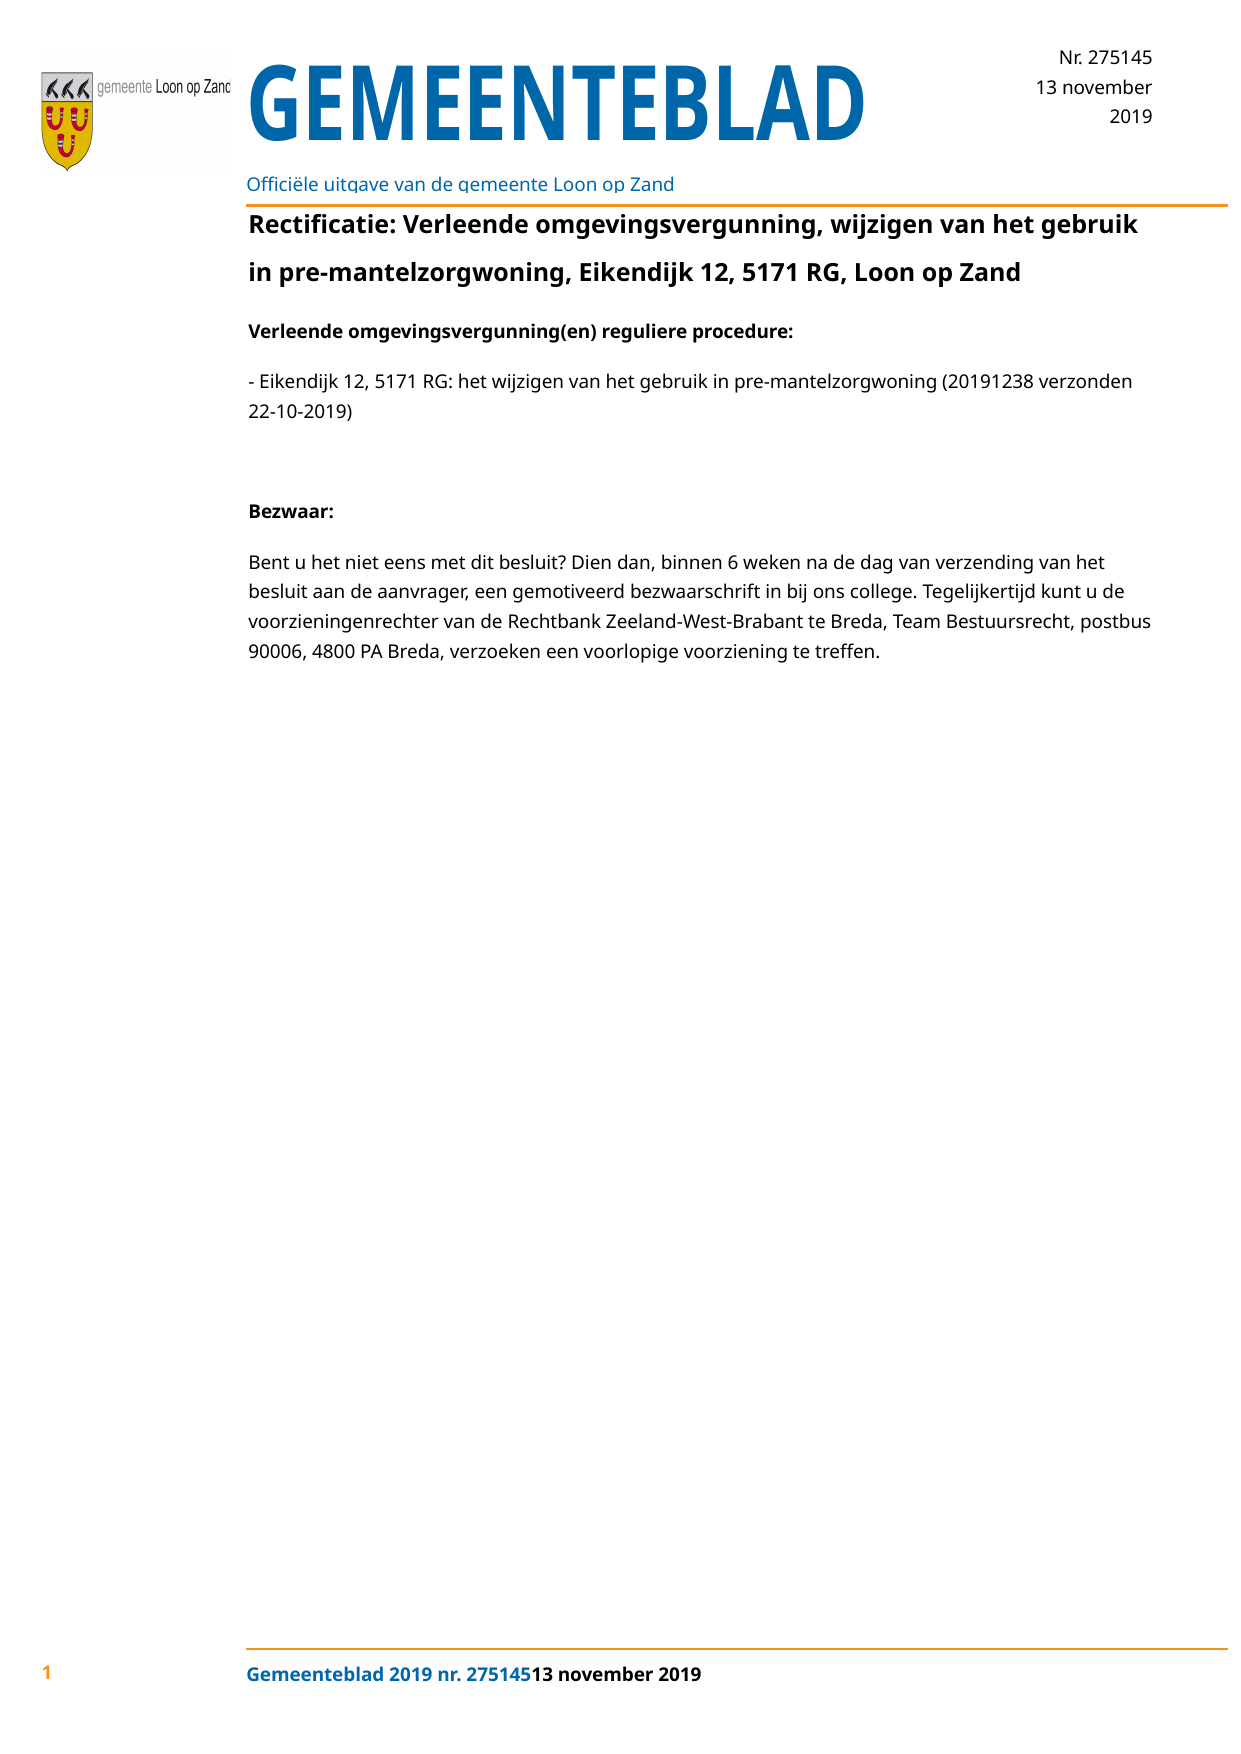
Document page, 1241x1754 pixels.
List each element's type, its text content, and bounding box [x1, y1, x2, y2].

text Verleende omgevingsvergunning(en) reguliere procedure: [248, 318, 1152, 344]
picture [41, 47, 231, 172]
text - Eikendijk 12, 5171 RG: het wijzigen van het gebruik in pre-mantelzorgwoning (20191238 verzonden 22-10-2019) [248, 368, 1152, 424]
text Bent u het niet eens met dit besluit? Dien dan, binnen 6 weken na de dag van verzending van het besluit aan de aanvrager, een gemotiveerd bezwaarschrift in bij ons college. Tegelijkertijd kunt u de voorzieningenrechter van de Rechtbank Zeeland-West-Brabant te Breda, Team Bestuursrecht, postbus 90006, 4800 PA Breda, verzoeken een voorlopige voorziening te treffen. [248, 549, 1152, 664]
text Bezwaar: [248, 499, 1152, 524]
text Rectificatie: Verleende omgevingsvergunning, wijzigen van het gebruik in pre-mantelzorgwoning, Eikendijk 12, 5171 RG, Loon op Zand [248, 207, 1152, 288]
